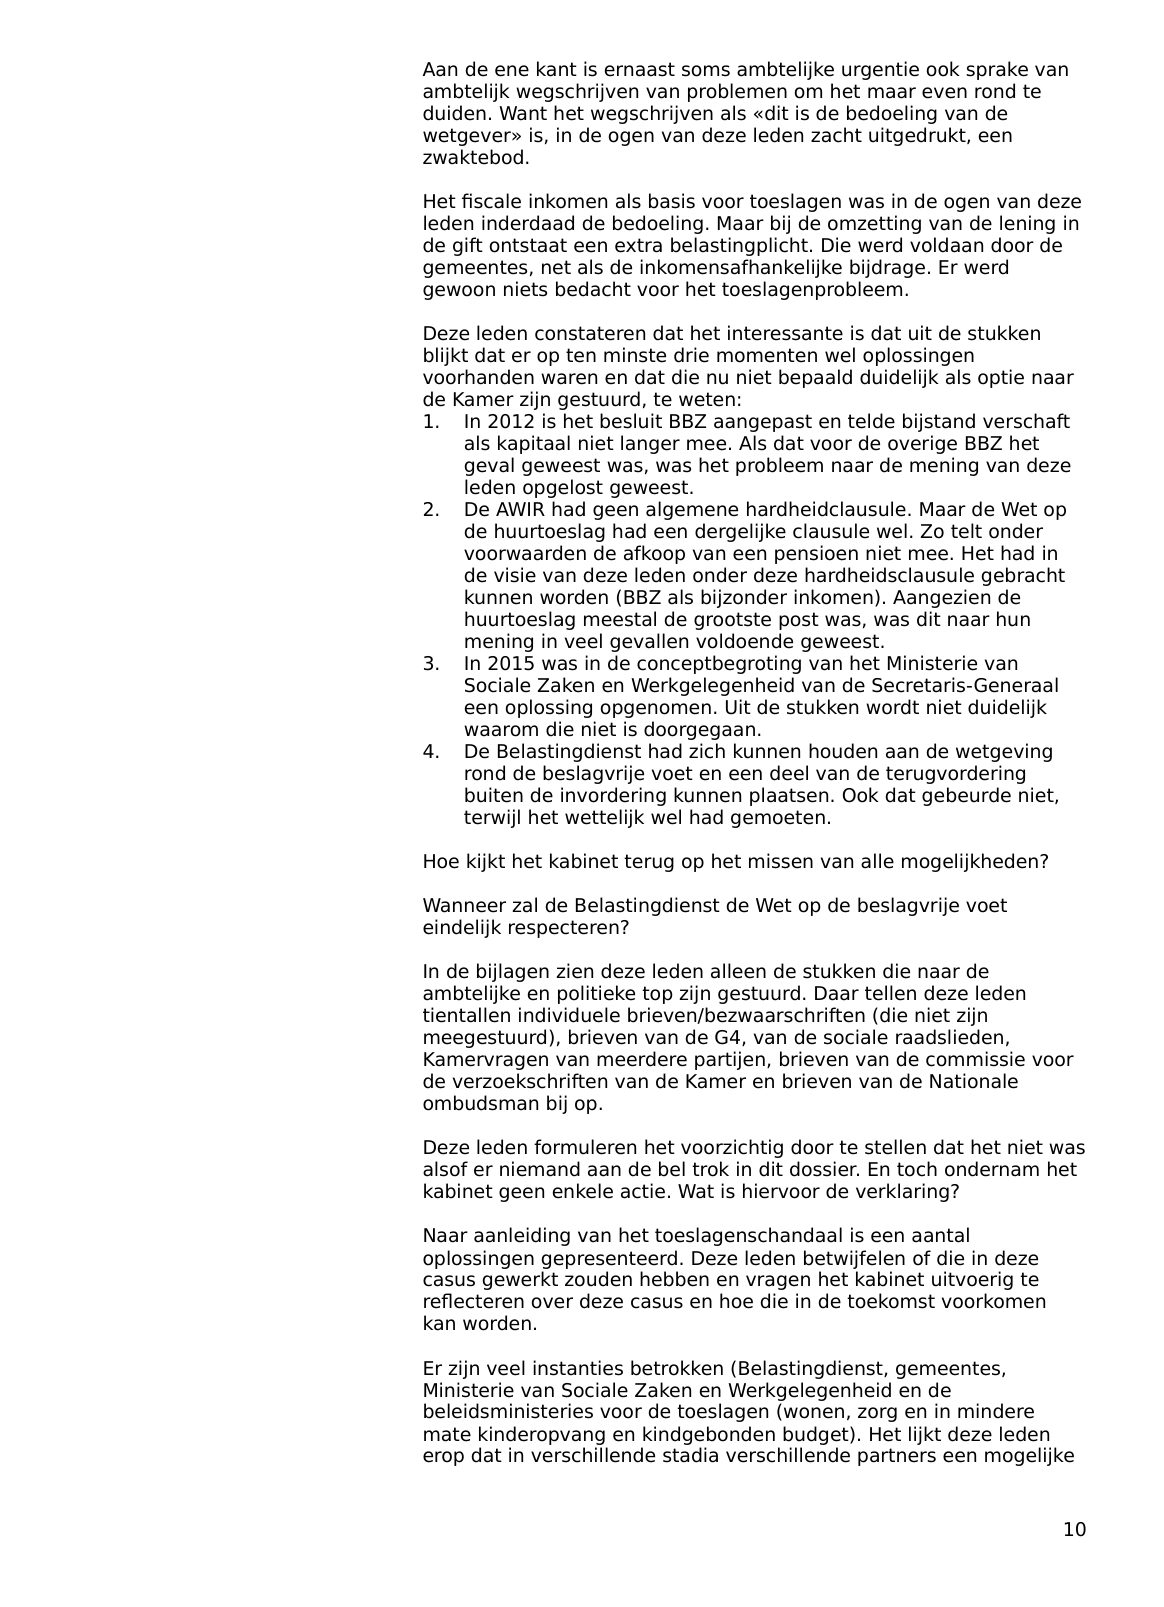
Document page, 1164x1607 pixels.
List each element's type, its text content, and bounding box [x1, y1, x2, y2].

text 1. In 2012 is het besluit BBZ aangepast en telde bijstand verschaft als kapitaal niet langer mee. Als dat voor de overige BBZ het geval geweest was, was het probleem naar de mening van deze leden opgelost geweest. [422, 411, 1087, 499]
text Hoe kijkt het kabinet terug op het missen van alle mogelijkheden? [422, 851, 1087, 873]
text In de bijlagen zien deze leden alleen de stukken die naar de ambtelijke en politieke top zijn gestuurd. Daar tellen deze leden tientallen individuele brieven/bezwaarschriften (die niet zijn meegestuurd), brieven van de G4, van de sociale raadslieden, Kamervragen van meerdere partijen, brieven van de commissie voor de verzoekschriften van de Kamer en brieven van de Nationale ombudsman bij op. [422, 961, 1087, 1115]
text Deze leden formuleren het voorzichtig door te stellen dat het niet was alsof er niemand aan de bel trok in dit dossier. En toch ondernam het kabinet geen enkele actie. Wat is hiervoor de verklaring? [422, 1137, 1087, 1203]
text Deze leden constateren dat het interessante is dat uit de stukken blijkt dat er op ten minste drie momenten wel oplossingen voorhanden waren en dat die nu niet bepaald duidelijk als optie naar de Kamer zijn gestuurd, te weten: [422, 323, 1087, 411]
text 3. In 2015 was in de conceptbegroting van het Ministerie van Sociale Zaken en Werkgelegenheid van de Secretaris-Generaal een oplossing opgenomen. Uit de stukken wordt niet duidelijk waarom die niet is doorgegaan. [422, 653, 1087, 741]
text 4. De Belastingdienst had zich kunnen houden aan de wetgeving rond de beslagvrije voet en een deel van de terugvordering buiten de invordering kunnen plaatsen. Ook dat gebeurde niet, terwijl het wettelijk wel had gemoeten. [422, 741, 1087, 829]
text Er zijn veel instanties betrokken (Belastingdienst, gemeentes, Ministerie van Sociale Zaken en Werkgelegenheid en de beleidsministeries voor de toeslagen (wonen, zorg en in mindere mate kinderopvang en kindgebonden budget). Het lijkt deze leden erop dat in verschillende stadia verschillende partners een mogelijke [422, 1357, 1087, 1467]
text Naar aanleiding van het toeslagenschandaal is een aantal oplossingen gepresenteerd. Deze leden betwijfelen of die in deze casus gewerkt zouden hebben en vragen het kabinet uitvoerig te reflecteren over deze casus en hoe die in de toekomst voorkomen kan worden. [422, 1225, 1087, 1335]
text 2. De AWIR had geen algemene hardheidclausule. Maar de Wet op de huurtoeslag had een dergelijke clausule wel. Zo telt onder voorwaarden de afkoop van een pensioen niet mee. Het had in de visie van deze leden onder deze hardheidsclausule gebracht kunnen worden (BBZ als bijzonder inkomen). Aangezien de huurtoeslag meestal de grootste post was, was dit naar hun mening in veel gevallen voldoende geweest. [422, 499, 1087, 653]
text Het fiscale inkomen als basis voor toeslagen was in de ogen van deze leden inderdaad de bedoeling. Maar bij de omzetting van de lening in de gift ontstaat een extra belastingplicht. Die werd voldaan door de gemeentes, net als de inkomensafhankelijke bijdrage. Er werd gewoon niets bedacht voor het toeslagenprobleem. [422, 191, 1087, 301]
text Aan de ene kant is ernaast soms ambtelijke urgentie ook sprake van ambtelijk wegschrijven van problemen om het maar even rond te duiden. Want het wegschrijven als «dit is de bedoeling van de wetgever» is, in de ogen van deze leden zacht uitgedrukt, een zwaktebod. [422, 59, 1087, 169]
text Wanneer zal de Belastingdienst de Wet op de beslagvrije voet eindelijk respecteren? [422, 895, 1087, 939]
